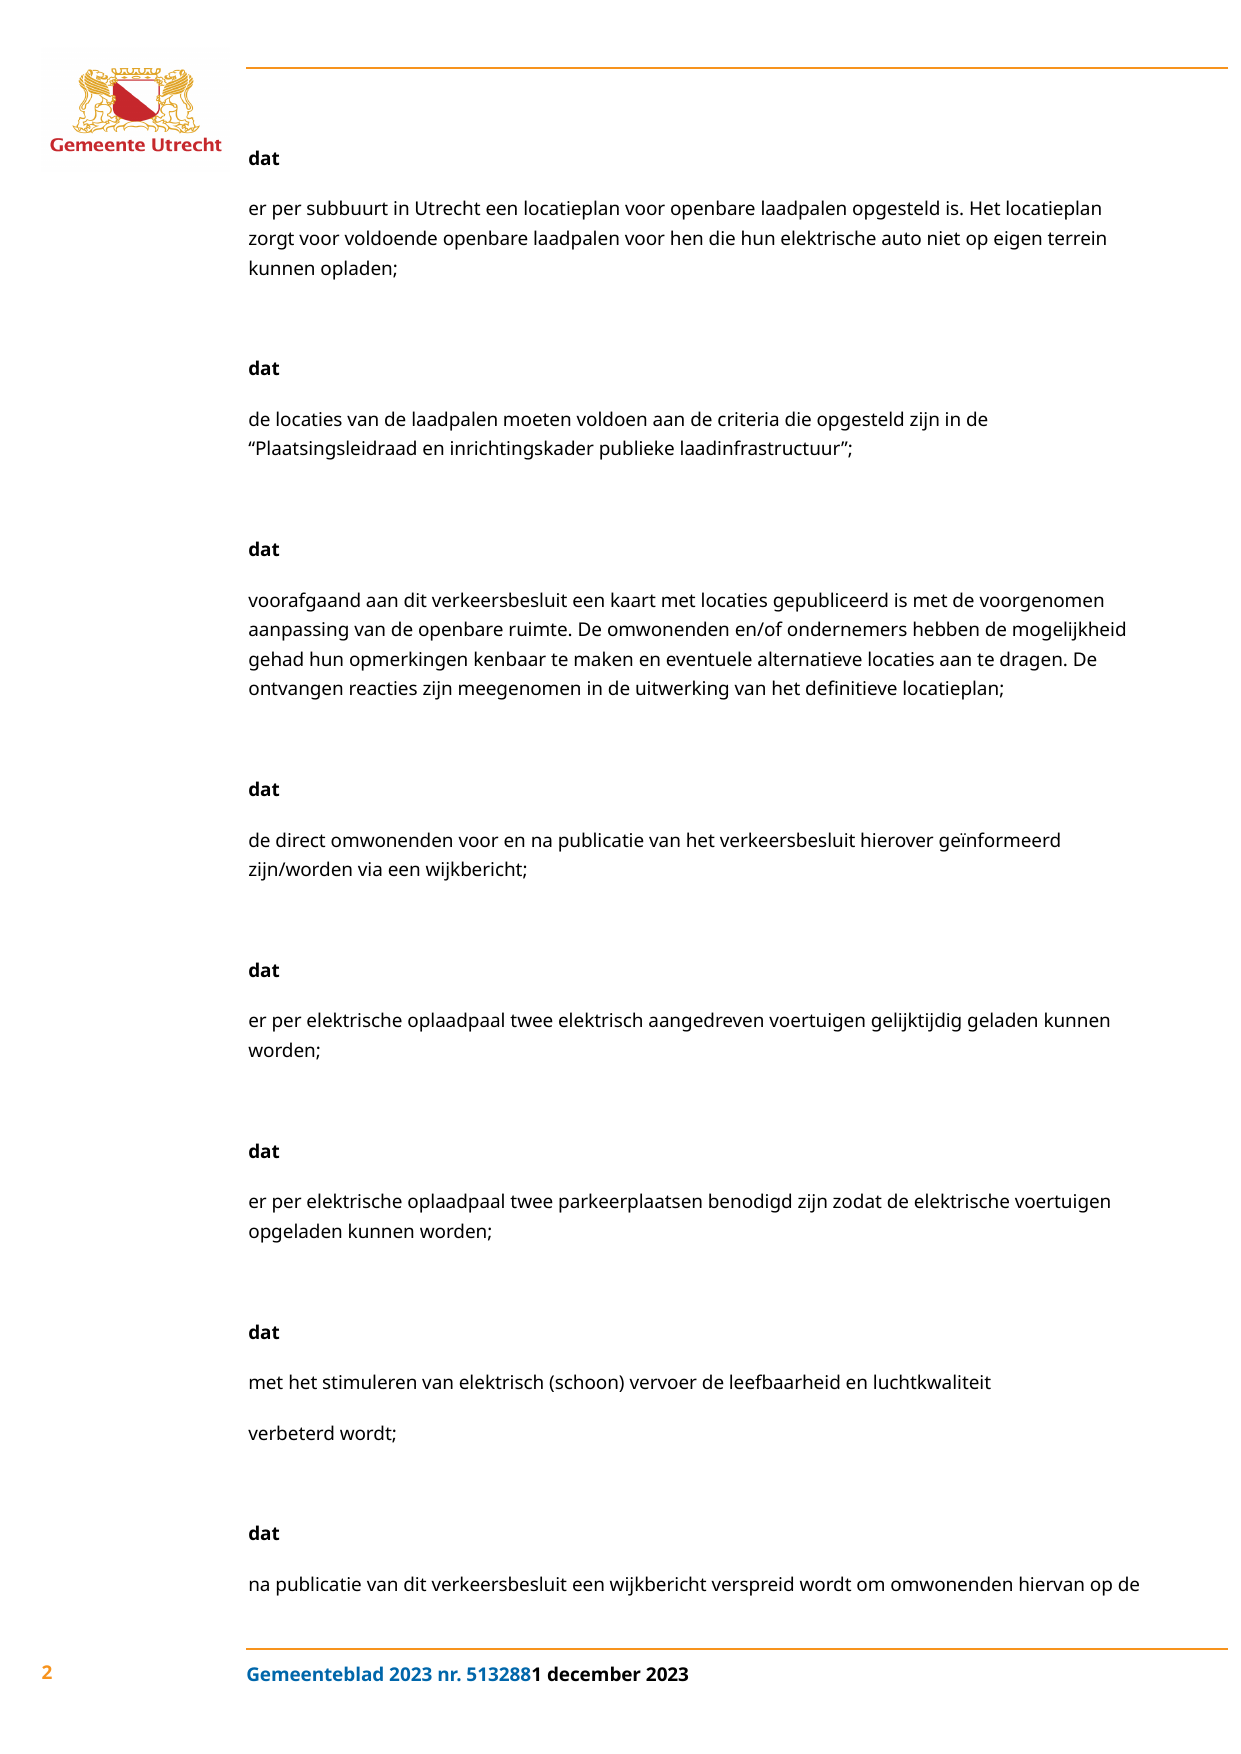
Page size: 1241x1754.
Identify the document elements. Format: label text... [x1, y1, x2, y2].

text voorafgaand aan dit verkeersbesluit een kaart met locaties gepubliceerd is met de voorgenomen aanpassing van de openbare ruimte. De omwonenden en/of ondernemers hebben de mogelijkheid gehad hun opmerkingen kenbaar te maken en eventuele alternatieve locaties aan te dragen. De ontvangen reacties zijn meegenomen in de uitwerking van het definitieve locatieplan; [248, 587, 1152, 701]
text dat [248, 1138, 1152, 1164]
text er per elektrische oplaadpaal twee parkeerplaatsen benodigd zijn zodat de elektrische voertuigen opgeladen kunnen worden; [248, 1188, 1152, 1244]
text er per elektrische oplaadpaal twee elektrisch aangedreven voertuigen gelijktijdig geladen kunnen worden; [248, 1008, 1152, 1063]
text verbeterd wordt; [248, 1420, 1152, 1446]
text dat [248, 957, 1152, 983]
text dat [248, 1521, 1152, 1546]
text de locaties van de laadpalen moeten voldoen aan de criteria die opgesteld zijn in de “Plaatsingsleidraad en inrichtingskader publieke laadinfrastructuur”; [248, 406, 1152, 461]
text de direct omwonenden voor en na publicatie van het verkeersbesluit hierover geïnformeerd zijn/worden via een wijkbericht; [248, 827, 1152, 882]
text dat [248, 536, 1152, 562]
picture [41, 47, 231, 172]
text dat [248, 1319, 1152, 1345]
text er per subbuurt in Utrecht een locatieplan voor openbare laadpalen opgesteld is. Het locatieplan zorgt voor voldoende openbare laadpalen voor hen die hun elektrische auto niet op eigen terrein kunnen opladen; [248, 196, 1152, 281]
text met het stimuleren van elektrisch (schoon) vervoer de leefbaarheid en luchtkwaliteit [248, 1369, 1152, 1395]
text dat [248, 776, 1152, 802]
text dat [248, 356, 1152, 381]
text na publicatie van dit verkeersbesluit een wijkbericht verspreid wordt om omwonenden hiervan op de [248, 1571, 1152, 1597]
text dat [248, 145, 1152, 171]
